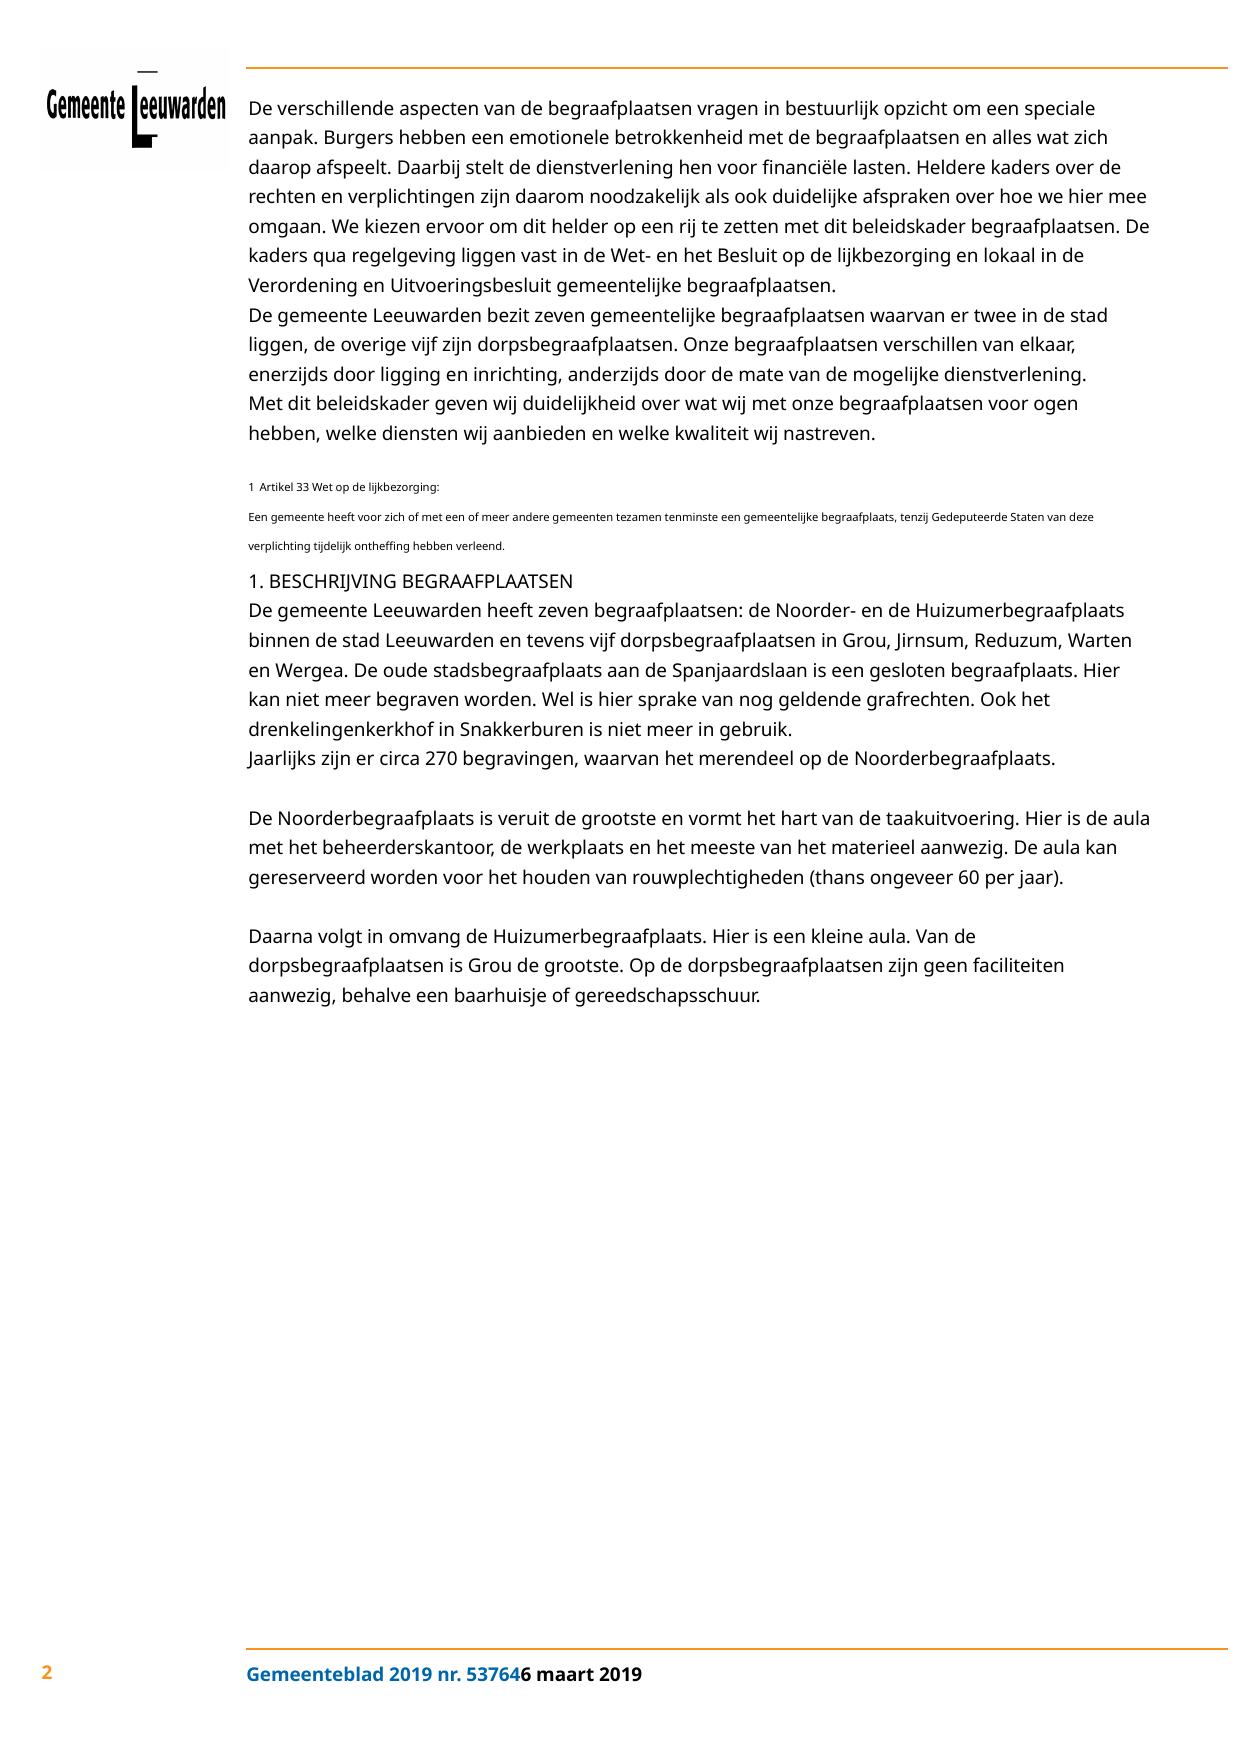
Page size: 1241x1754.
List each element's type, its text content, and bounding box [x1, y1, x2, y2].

text De gemeente Leeuwarden bezit zeven gemeentelijke begraafplaatsen waarvan er twee in de stad liggen, de overige vijf zijn dorpsbegraafplaatsen. Onze begraafplaatsen verschillen van elkaar, enerzijds door ligging en inrichting, anderzijds door de mate van de mogelijke dienstverlening. [248, 302, 1152, 387]
text Daarna volgt in omvang de Huizumerbegraafplaats. Hier is een kleine aula. Van de dorpsbegraafplaatsen is Grou de grootste. Op de dorpsbegraafplaatsen zijn geen faciliteiten aanwezig, behalve een baarhuisje of gereedschapsschuur. [248, 923, 1152, 1008]
text De verschillende aspecten van de begraafplaatsen vragen in bestuurlijk opzicht om een speciale aanpak. Burgers hebben een emotionele betrokkenheid met de begraafplaatsen en alles wat zich daarop afspeelt. Daarbij stelt de dienstverlening hen voor financiële lasten. Heldere kaders over de rechten en verplichtingen zijn daarom noodzakelijk als ook duidelijke afspraken over hoe we hier mee omgaan. We kiezen ervoor om dit helder op een rij te zetten met dit beleidskader begraafplaatsen. De kaders qua regelgeving liggen vast in de Wet- en het Besluit op de lijkbezorging en lokaal in de Verordening en Uitvoeringsbesluit gemeentelijke begraafplaatsen. [248, 95, 1152, 298]
text Jaarlijks zijn er circa 270 begravingen, waarvan het merendeel op de Noorderbegraafplaats. [248, 746, 1152, 771]
text 1 Artikel 33 Wet op de lijkbezorging: [248, 479, 1152, 505]
text Met dit beleidskader geven wij duidelijkheid over wat wij met onze begraafplaatsen voor ogen hebben, welke diensten wij aanbieden en welke kwaliteit wij nastreven. [248, 391, 1152, 446]
picture [41, 47, 231, 172]
text Een gemeente heeft voor zich of met een of meer andere gemeenten tezamen tenminste een gemeentelijke begraafplaats, tenzij Gedeputeerde Staten van deze verplichting tijdelijk ontheffing hebben verleend. [248, 509, 1152, 564]
text 1. BESCHRIJVING BEGRAAFPLAATSEN [248, 568, 1152, 594]
text De gemeente Leeuwarden heeft zeven begraafplaatsen: de Noorder- en de Huizumerbegraafplaats binnen de stad Leeuwarden en tevens vijf dorpsbegraafplaatsen in Grou, Jirnsum, Reduzum, Warten en Wergea. De oude stadsbegraafplaats aan de Spanjaardslaan is een gesloten begraafplaats. Hier kan niet meer begraven worden. Wel is hier sprake van nog geldende grafrechten. Ook het drenkelingenkerkhof in Snakkerburen is niet meer in gebruik. [248, 598, 1152, 742]
text De Noorderbegraafplaats is veruit de grootste en vormt het hart van de taakuitvoering. Hier is de aula met het beheerderskantoor, de werkplaats en het meeste van het materieel aanwezig. De aula kan gereserveerd worden voor het houden van rouwplechtigheden (thans ongeveer 60 per jaar). [248, 805, 1152, 890]
